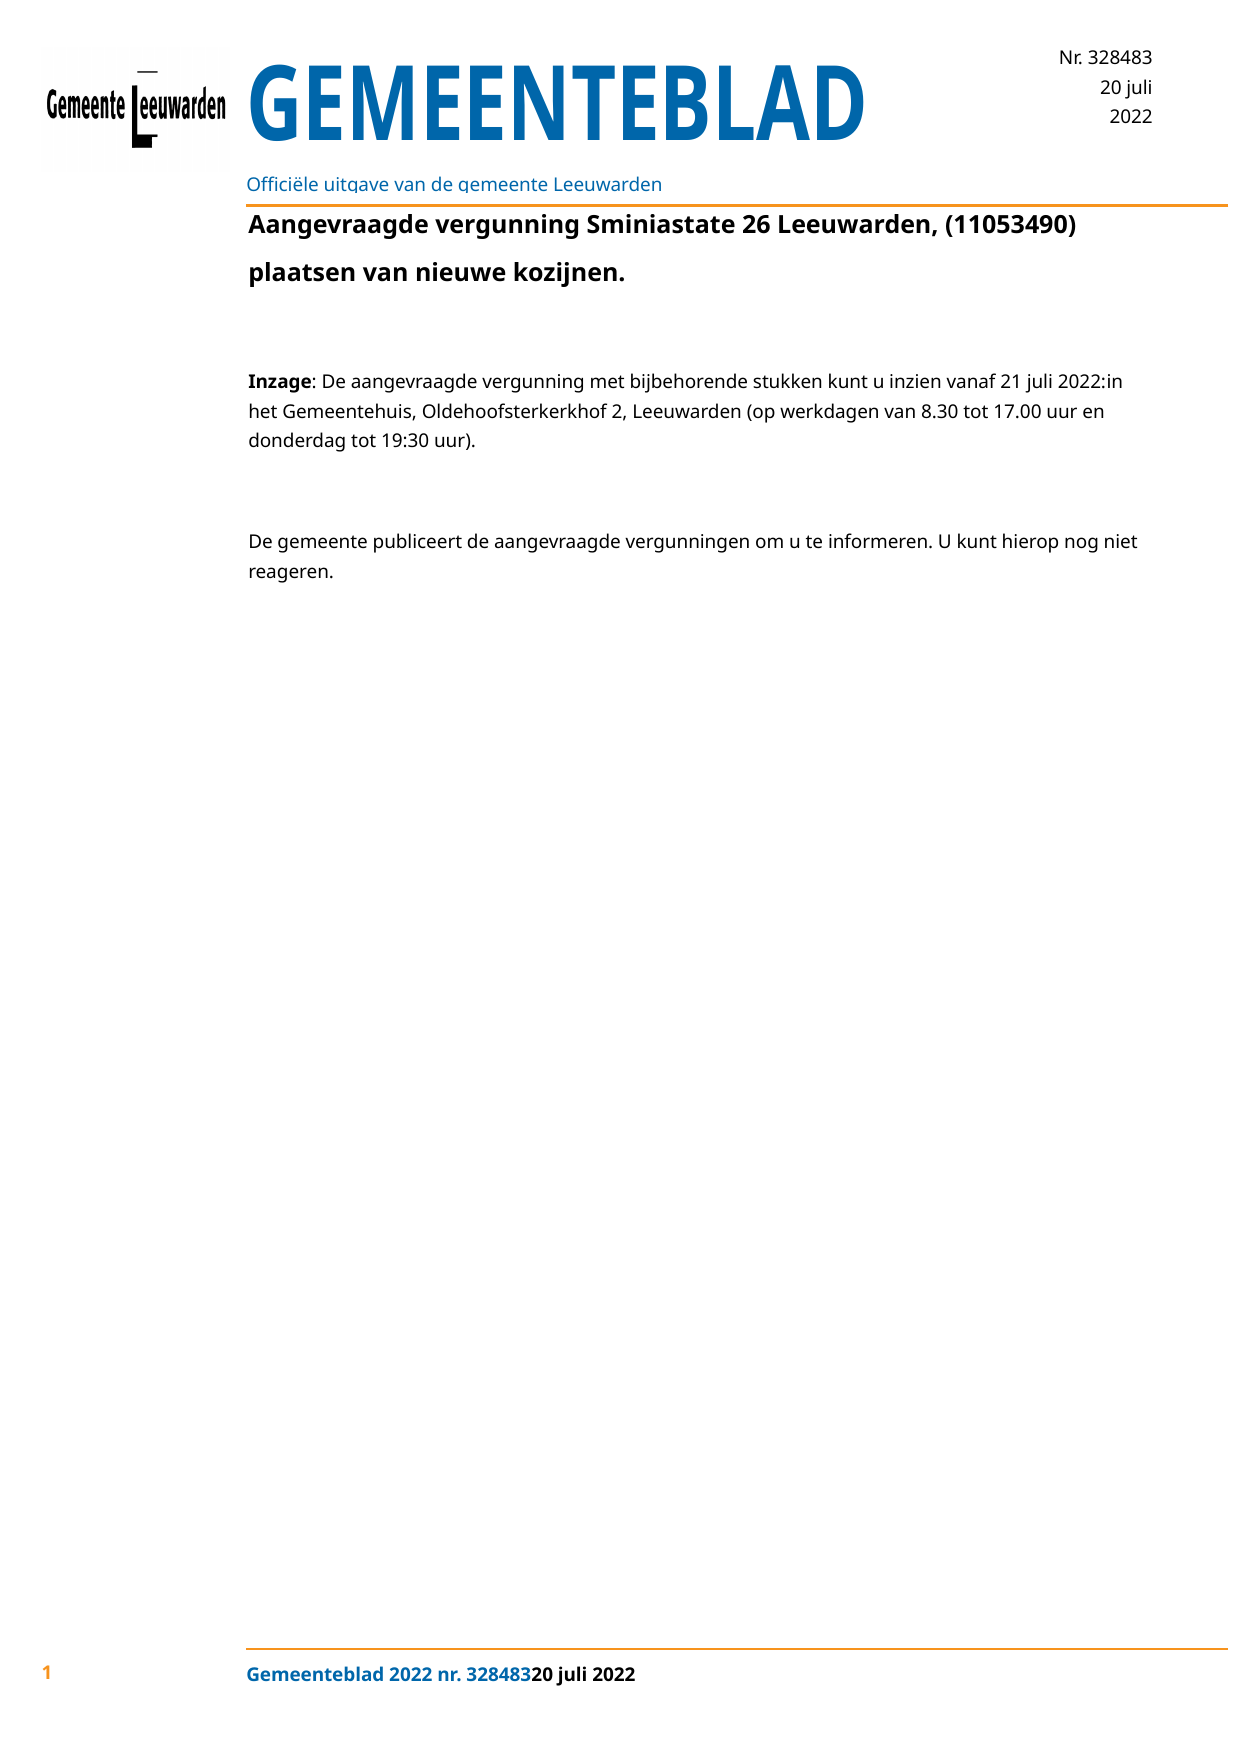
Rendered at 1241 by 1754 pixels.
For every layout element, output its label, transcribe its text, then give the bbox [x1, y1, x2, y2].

text De gemeente publiceert de aangevraagde vergunningen om u te informeren. U kunt hierop nog niet reageren. [248, 528, 1152, 584]
text Aangevraagde vergunning Sminiastate 26 Leeuwarden, (11053490) plaatsen van nieuwe kozijnen. [248, 207, 1152, 288]
text Inzage: De aangevraagde vergunning met bijbehorende stukken kunt u inzien vanaf 21 juli 2022:in het Gemeentehuis, Oldehoofsterkerkhof 2, Leeuwarden (op werkdagen van 8.30 tot 17.00 uur en donderdag tot 19:30 uur). [248, 368, 1152, 453]
picture [41, 47, 231, 172]
